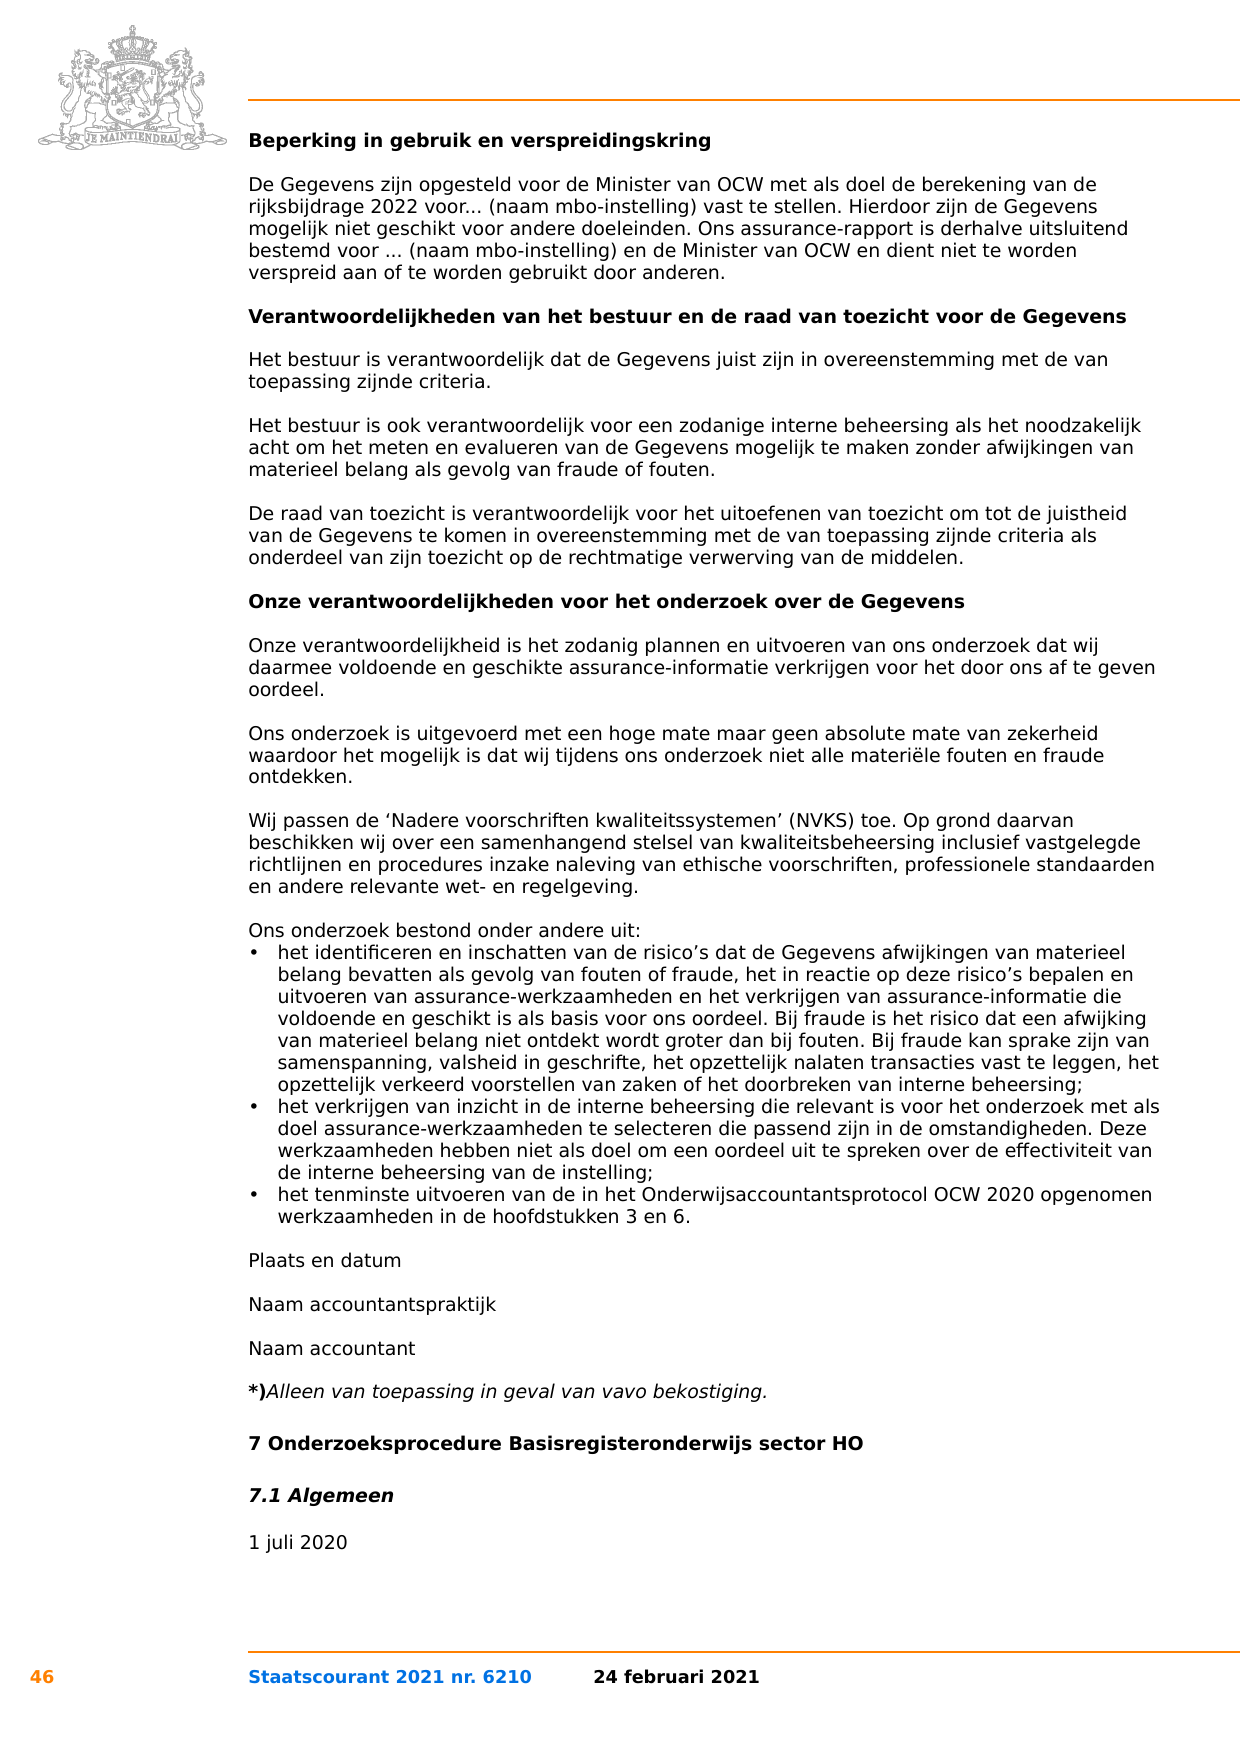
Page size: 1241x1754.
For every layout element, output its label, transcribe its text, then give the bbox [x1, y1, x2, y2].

picture [38, 25, 227, 150]
text De raad van toezicht is verantwoordelijk voor het uitoefenen van toezicht om tot de juistheid van de Gegevens te komen in overeenstemming met de van toepassing zijnde criteria als onderdeel van zijn toezicht op de rechtmatige verwerving van de middelen. [248, 503, 1163, 569]
text Wij passen de ‘Nadere voorschriften kwaliteitssystemen’ (NVKS) toe. Op grond daarvan beschikken wij over een samenhangend stelsel van kwaliteitsbeheersing inclusief vastgelegde richtlijnen en procedures inzake naleving van ethische voorschriften, professionele standaarden en andere relevante wet- en regelgeving. [248, 810, 1163, 898]
text Plaats en datum [248, 1250, 1163, 1272]
subtitle 7.1 Algemeen [248, 1485, 1163, 1507]
text 1 juli 2020 [248, 1532, 1163, 1554]
text Ons onderzoek bestond onder andere uit: [248, 920, 1163, 942]
subtitle 7 Onderzoeksprocedure Basisregisteronderwijs sector HO [248, 1433, 1163, 1455]
text Ons onderzoek is uitgevoerd met een hoge mate maar geen absolute mate van zekerheid waardoor het mogelijk is dat wij tijdens ons onderzoek niet alle materiële fouten en fraude ontdekken. [248, 722, 1163, 788]
text Onze verantwoordelijkheid is het zodanig plannen en uitvoeren van ons onderzoek dat wij daarmee voldoende en geschikte assurance-informatie verkrijgen voor het door ons af te geven oordeel. [248, 635, 1163, 701]
text De Gegevens zijn opgesteld voor de Minister van OCW met als doel de berekening van de rijksbijdrage 2022 voor... (naam mbo-instelling) vast te stellen. Hierdoor zijn de Gegevens mogelijk niet geschikt voor andere doeleinden. Ons assurance-rapport is derhalve uitsluitend bestemd voor ... (naam mbo-instelling) en de Minister van OCW en dient niet te worden verspreid aan of te worden gebruikt door anderen. [248, 174, 1163, 284]
text Het bestuur is ook verantwoordelijk voor een zodanige interne beheersing als het noodzakelijk acht om het meten en evalueren van de Gegevens mogelijk te maken zonder afwijkingen van materieel belang als gevolg van fraude of fouten. [248, 415, 1163, 481]
subtitle Onze verantwoordelijkheden voor het onderzoek over de Gegevens [248, 591, 1163, 613]
subtitle Beperking in gebruik en verspreidingskring [248, 130, 1163, 152]
text *)Alleen van toepassing in geval van vavo bekostiging. [248, 1381, 1163, 1403]
text Het bestuur is verantwoordelijk dat de Gegevens juist zijn in overeenstemming met de van toepassing zijnde criteria. [248, 349, 1163, 393]
text • het identificeren en inschatten van de risico’s dat de Gegevens afwijkingen van materieel belang bevatten als gevolg van fouten of fraude, het in reactie op deze risico’s bepalen en uitvoeren van assurance-werkzaamheden en het verkrijgen van assurance-informatie die voldoende en geschikt is als basis voor ons oordeel. Bij fraude is het risico dat een afwijking van materieel belang niet ontdekt wordt groter dan bij fouten. Bij fraude kan sprake zijn van samenspanning, valsheid in geschrifte, het opzettelijk nalaten transacties vast te leggen, het opzettelijk verkeerd voorstellen van zaken of het doorbreken van interne beheersing; [248, 942, 1163, 1096]
text Naam accountantspraktijk [248, 1293, 1163, 1316]
text Naam accountant [248, 1337, 1163, 1359]
text • het tenminste uitvoeren van de in het Onderwijsaccountantsprotocol OCW 2020 opgenomen werkzaamheden in de hoofdstukken 3 en 6. [248, 1184, 1163, 1228]
subtitle Verantwoordelijkheden van het bestuur en de raad van toezicht voor de Gegevens [248, 306, 1163, 327]
text • het verkrijgen van inzicht in de interne beheersing die relevant is voor het onderzoek met als doel assurance-werkzaamheden te selecteren die passend zijn in de omstandigheden. Deze werkzaamheden hebben niet als doel om een oordeel uit te spreken over de effectiviteit van de interne beheersing van de instelling; [248, 1096, 1163, 1184]
